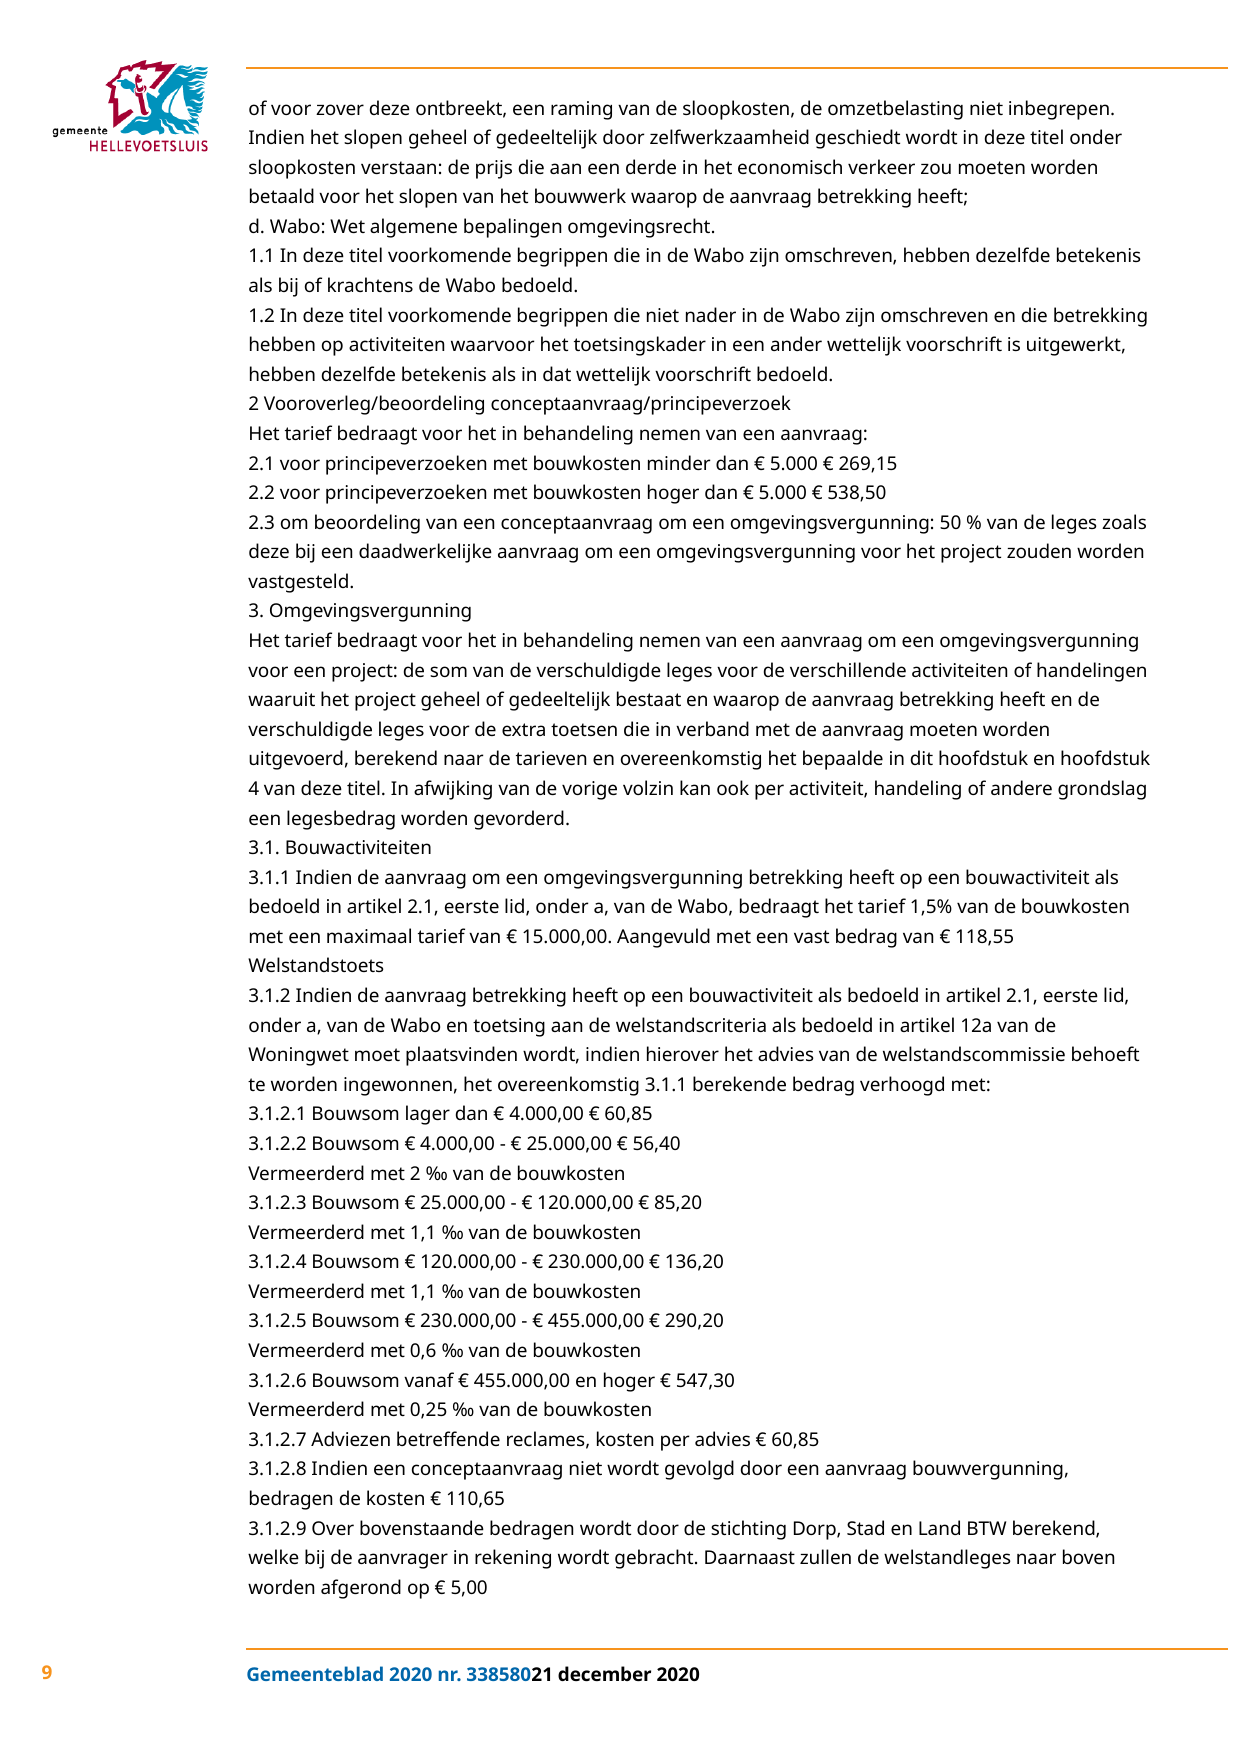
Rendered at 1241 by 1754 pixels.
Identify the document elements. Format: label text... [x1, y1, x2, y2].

text 3.1.2.7 Adviezen betreffende reclames, kosten per advies € 60,85 [248, 1426, 1152, 1452]
text 3.1.2.2 Bouwsom € 4.000,00 - € 25.000,00 € 56,40 [248, 1130, 1152, 1156]
text Vermeerderd met 1,1 ‰ van de bouwkosten [248, 1219, 1152, 1245]
text 3.1.2.9 Over bovenstaande bedragen wordt door de stichting Dorp, Stad en Land BTW berekend, welke bij de aanvrager in rekening wordt gebracht. Daarnaast zullen de welstandleges naar boven worden afgerond op € 5,00 [248, 1515, 1152, 1600]
text Het tarief bedraagt voor het in behandeling nemen van een aanvraag: [248, 420, 1152, 446]
text 3.1.1 Indien de aanvraag om een omgevingsvergunning betrekking heeft op een bouwactiviteit als bedoeld in artikel 2.1, eerste lid, onder a, van de Wabo, bedraagt het tarief 1,5% van de bouwkosten met een maximaal tarief van € 15.000,00. Aangevuld met een vast bedrag van € 118,55 [248, 864, 1152, 949]
text of voor zover deze ontbreekt, een raming van de sloopkosten, de omzetbelasting niet inbegrepen. Indien het slopen geheel of gedeeltelijk door zelfwerkzaamheid geschiedt wordt in deze titel onder sloopkosten verstaan: de prijs die aan een derde in het economisch verkeer zou moeten worden betaald voor het slopen van het bouwwerk waarop de aanvraag betrekking heeft; [248, 95, 1152, 209]
text 2.2 voor principeverzoeken met bouwkosten hoger dan € 5.000 € 538,50 [248, 479, 1152, 505]
text Het tarief bedraagt voor het in behandeling nemen van een aanvraag om een omgevingsvergunning voor een project: de som van de verschuldigde leges voor de verschillende activiteiten of handelingen waaruit het project geheel of gedeeltelijk bestaat en waarop de aanvraag betrekking heeft en de verschuldigde leges voor de extra toetsen die in verband met de aanvraag moeten worden uitgevoerd, berekend naar de tarieven en overeenkomstig het bepaalde in dit hoofdstuk en hoofdstuk 4 van deze titel. In afwijking van de vorige volzin kan ook per activiteit, handeling of andere grondslag een legesbedrag worden gevorderd. [248, 627, 1152, 831]
text d. Wabo: Wet algemene bepalingen omgevingsrecht. [248, 213, 1152, 239]
text 3.1.2.1 Bouwsom lager dan € 4.000,00 € 60,85 [248, 1101, 1152, 1126]
text 3.1.2.8 Indien een conceptaanvraag niet wordt gevolgd door een aanvraag bouwvergunning, bedragen de kosten € 110,65 [248, 1456, 1152, 1511]
text 3.1. Bouwactiviteiten [248, 834, 1152, 860]
text 2.1 voor principeverzoeken met bouwkosten minder dan € 5.000 € 269,15 [248, 450, 1152, 476]
text Vermeerderd met 2 ‰ van de bouwkosten [248, 1160, 1152, 1186]
text 2.3 om beoordeling van een conceptaanvraag om een omgevingsvergunning: 50 % van de leges zoals deze bij een daadwerkelijke aanvraag om een omgevingsvergunning voor het project zouden worden vastgesteld. [248, 509, 1152, 594]
text 3.1.2.3 Bouwsom € 25.000,00 - € 120.000,00 € 85,20 [248, 1189, 1152, 1215]
text 1.1 In deze titel voorkomende begrippen die in de Wabo zijn omschreven, hebben dezelfde betekenis als bij of krachtens de Wabo bedoeld. [248, 243, 1152, 298]
text 3. Omgevingsvergunning [248, 598, 1152, 623]
text 1.2 In deze titel voorkomende begrippen die niet nader in de Wabo zijn omschreven en die betrekking hebben op activiteiten waarvoor het toetsingskader in een ander wettelijk voorschrift is uitgewerkt, hebben dezelfde betekenis als in dat wettelijk voorschrift bedoeld. [248, 302, 1152, 387]
text Welstandstoets [248, 953, 1152, 978]
text Vermeerderd met 1,1 ‰ van de bouwkosten [248, 1278, 1152, 1304]
text Vermeerderd met 0,25 ‰ van de bouwkosten [248, 1396, 1152, 1422]
text 2 Vooroverleg/beoordeling conceptaanvraag/principeverzoek [248, 391, 1152, 416]
text 3.1.2 Indien de aanvraag betrekking heeft op een bouwactiviteit als bedoeld in artikel 2.1, eerste lid, onder a, van de Wabo en toetsing aan de welstandscriteria als bedoeld in artikel 12a van de Woningwet moet plaatsvinden wordt, indien hierover het advies van de welstandscommissie behoeft te worden ingewonnen, het overeenkomstig 3.1.1 berekende bedrag verhoogd met: [248, 982, 1152, 1097]
text Vermeerderd met 0,6 ‰ van de bouwkosten [248, 1337, 1152, 1363]
picture [41, 47, 231, 172]
text 3.1.2.4 Bouwsom € 120.000,00 - € 230.000,00 € 136,20 [248, 1248, 1152, 1274]
text 3.1.2.5 Bouwsom € 230.000,00 - € 455.000,00 € 290,20 [248, 1308, 1152, 1333]
text 3.1.2.6 Bouwsom vanaf € 455.000,00 en hoger € 547,30 [248, 1367, 1152, 1393]
